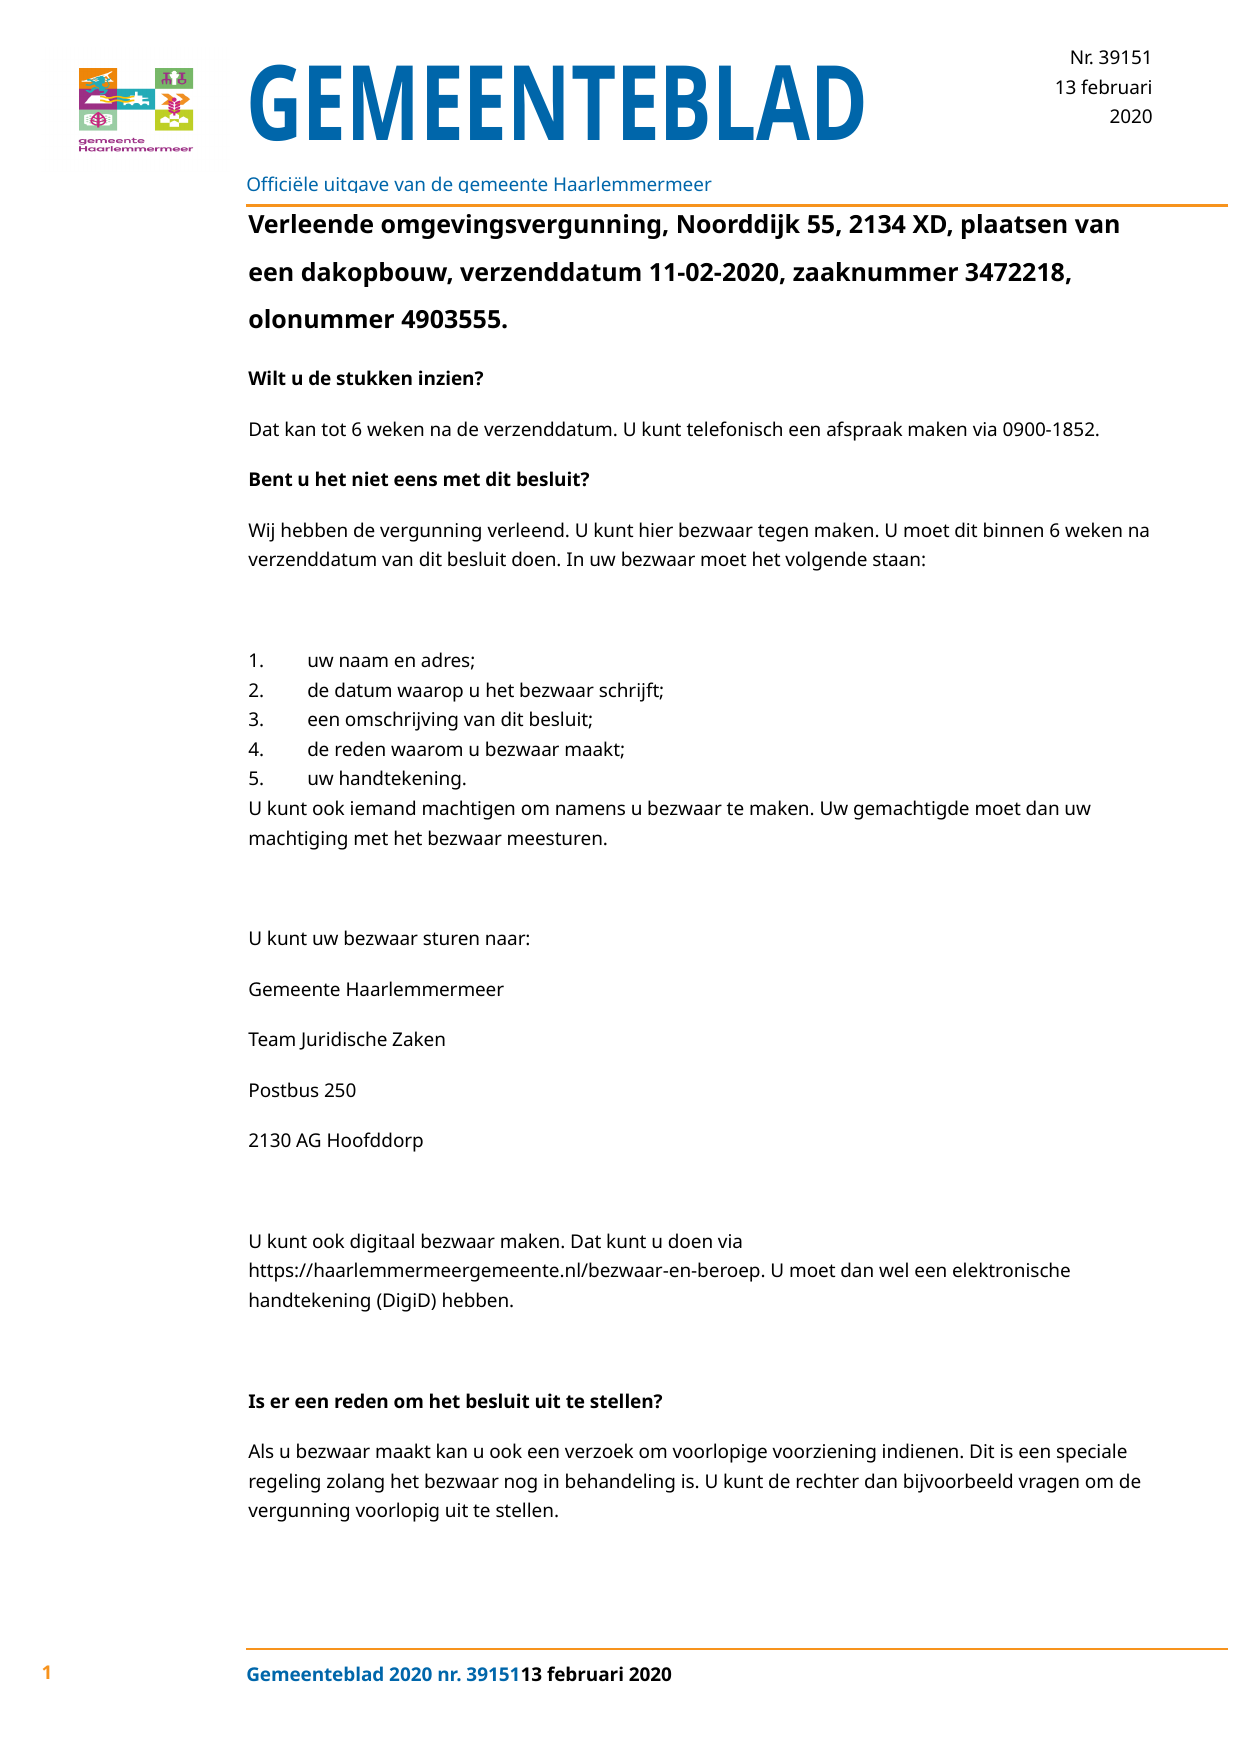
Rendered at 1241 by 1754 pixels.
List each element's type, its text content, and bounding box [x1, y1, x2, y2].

picture [41, 47, 231, 172]
text Team Juridische Zaken [248, 1026, 1152, 1052]
list de reden waarom u bezwaar maakt; [248, 736, 1152, 762]
list uw handtekening. [248, 766, 1152, 791]
text Postbus 250 [248, 1077, 1152, 1102]
text U kunt ook digitaal bezwaar maken. Dat kunt u doen via https://haarlemmermeergemeente.nl/bezwaar-en-beroep. U moet dan wel een elektronische handtekening (DigiD) hebben. [248, 1228, 1152, 1313]
text 2130 AG Hoofddorp [248, 1127, 1152, 1153]
text Verleende omgevingsvergunning, Noorddijk 55, 2134 XD, plaatsen van een dakopbouw, verzenddatum 11-02-2020, zaaknummer 3472218, olonummer 4903555. [248, 207, 1152, 336]
text Is er een reden om het besluit uit te stellen? [248, 1388, 1152, 1414]
text Wilt u de stukken inzien? [248, 366, 1152, 391]
list een omschrijving van dit besluit; [248, 706, 1152, 732]
text U kunt ook iemand machtigen om namens u bezwaar te maken. Uw gemachtigde moet dan uw machtiging met het bezwaar meesturen. [248, 795, 1152, 850]
text Dat kan tot 6 weken na de verzenddatum. U kunt telefonisch een afspraak maken via 0900-1852. [248, 416, 1152, 442]
text U kunt uw bezwaar sturen naar: [248, 926, 1152, 951]
list uw naam en adres; [248, 647, 1152, 673]
text Bent u het niet eens met dit besluit? [248, 466, 1152, 492]
text Als u bezwaar maakt kan u ook een verzoek om voorlopige voorziening indienen. Dit is een speciale regeling zolang het bezwaar nog in behandeling is. U kunt de rechter dan bijvoorbeeld vragen om de vergunning voorlopig uit te stellen. [248, 1438, 1152, 1523]
list de datum waarop u het bezwaar schrijft; [248, 677, 1152, 702]
text Wij hebben de vergunning verleend. U kunt hier bezwaar tegen maken. U moet dit binnen 6 weken na verzenddatum van dit besluit doen. In uw bezwaar moet het volgende staan: [248, 517, 1152, 572]
text Gemeente Haarlemmermeer [248, 976, 1152, 1002]
